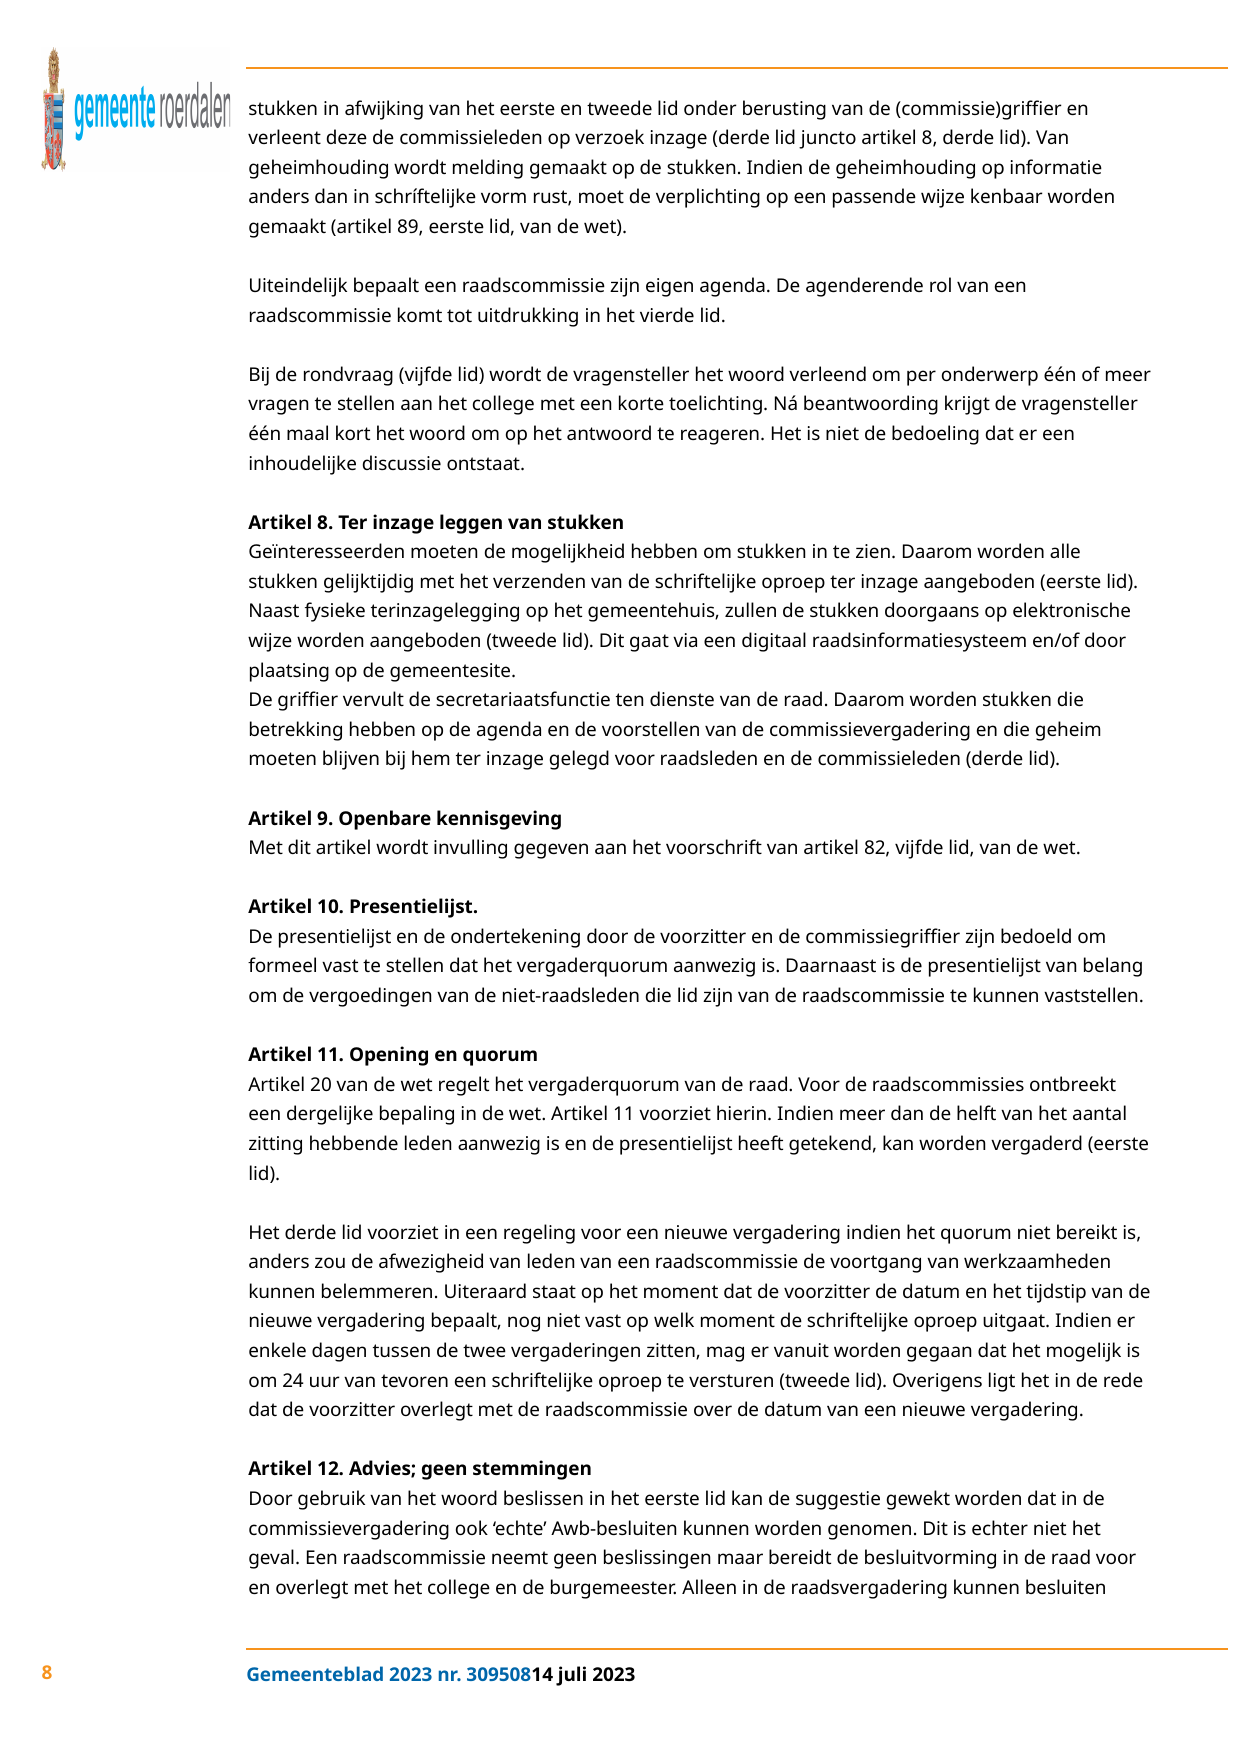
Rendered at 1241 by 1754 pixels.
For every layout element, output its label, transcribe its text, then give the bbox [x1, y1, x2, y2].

text Artikel 8. Ter inzage leggen van stukken [248, 509, 1152, 535]
text Artikel 10. Presentielijst. [248, 893, 1152, 919]
text Bij de rondvraag (vijfde lid) wordt de vragensteller het woord verleend om per onderwerp één of meer vragen te stellen aan het college met een korte toelichting. Ná beantwoording krijgt de vragensteller één maal kort het woord om op het antwoord te reageren. Het is niet de bedoeling dat er een inhoudelijke discussie ontstaat. [248, 361, 1152, 476]
text Door gebruik van het woord beslissen in het eerste lid kan de suggestie gewekt worden dat in de commissievergadering ook ‘echte’ Awb-besluiten kunnen worden genomen. Dit is echter niet het geval. Een raadscommissie neemt geen beslissingen maar bereidt de besluitvorming in de raad voor en overlegt met het college en de burgemeester. Alleen in de raadsvergadering kunnen besluiten [248, 1485, 1152, 1600]
text De griffier vervult de secretariaatsfunctie ten dienste van de raad. Daarom worden stukken die betrekking hebben op de agenda en de voorstellen van de commissievergadering en die geheim moeten blijven bij hem ter inzage gelegd voor raadsleden en de commissieleden (derde lid). [248, 686, 1152, 771]
text Het derde lid voorziet in een regeling voor een nieuwe vergadering indien het quorum niet bereikt is, anders zou de afwezigheid van leden van een raadscommissie de voortgang van werkzaamheden kunnen belemmeren. Uiteraard staat op het moment dat de voorzitter de datum en het tijdstip van de nieuwe vergadering bepaalt, nog niet vast op welk moment de schriftelijke oproep uitgaat. Indien er enkele dagen tussen de twee vergaderingen zitten, mag er vanuit worden gegaan dat het mogelijk is om 24 uur van tevoren een schriftelijke oproep te versturen (tweede lid). Overigens ligt het in de rede dat de voorzitter overlegt met de raadscommissie over de datum van een nieuwe vergadering. [248, 1219, 1152, 1422]
text stukken in afwijking van het eerste en tweede lid onder berusting van de (commissie)griffier en verleent deze de commissieleden op verzoek inzage (derde lid juncto artikel 8, derde lid). Van geheimhouding wordt melding gemaakt op de stukken. Indien de geheimhouding op informatie anders dan in schríftelijke vorm rust, moet de verplichting op een passende wijze kenbaar worden gemaakt (artikel 89, eerste lid, van de wet). [248, 95, 1152, 239]
picture [41, 47, 231, 172]
text Uiteindelijk bepaalt een raadscommissie zijn eigen agenda. De agenderende rol van een raadscommissie komt tot uitdrukking in het vierde lid. [248, 272, 1152, 328]
text Artikel 12. Advies; geen stemmingen [248, 1456, 1152, 1481]
text Artikel 9. Openbare kennisgeving [248, 805, 1152, 831]
text De presentielijst en de ondertekening door de voorzitter en de commissiegriffier zijn bedoeld om formeel vast te stellen dat het vergaderquorum aanwezig is. Daarnaast is de presentielijst van belang om de vergoedingen van de niet-raadsleden die lid zijn van de raadscommissie te kunnen vaststellen. [248, 923, 1152, 1008]
text Artikel 11. Opening en quorum [248, 1041, 1152, 1067]
text Artikel 20 van de wet regelt het vergaderquorum van de raad. Voor de raadscommissies ontbreekt een dergelijke bepaling in de wet. Artikel 11 voorziet hierin. Indien meer dan de helft van het aantal zitting hebbende leden aanwezig is en de presentielijst heeft getekend, kan worden vergaderd (eerste lid). [248, 1071, 1152, 1186]
text Met dit artikel wordt invulling gegeven aan het voorschrift van artikel 82, vijfde lid, van de wet. [248, 834, 1152, 860]
text Geïnteresseerden moeten de mogelijkheid hebben om stukken in te zien. Daarom worden alle stukken gelijktijdig met het verzenden van de schriftelijke oproep ter inzage aangeboden (eerste lid). Naast fysieke terinzagelegging op het gemeentehuis, zullen de stukken doorgaans op elektronische wijze worden aangeboden (tweede lid). Dit gaat via een digitaal raadsinformatiesysteem en/of door plaatsing op de gemeentesite. [248, 538, 1152, 683]
